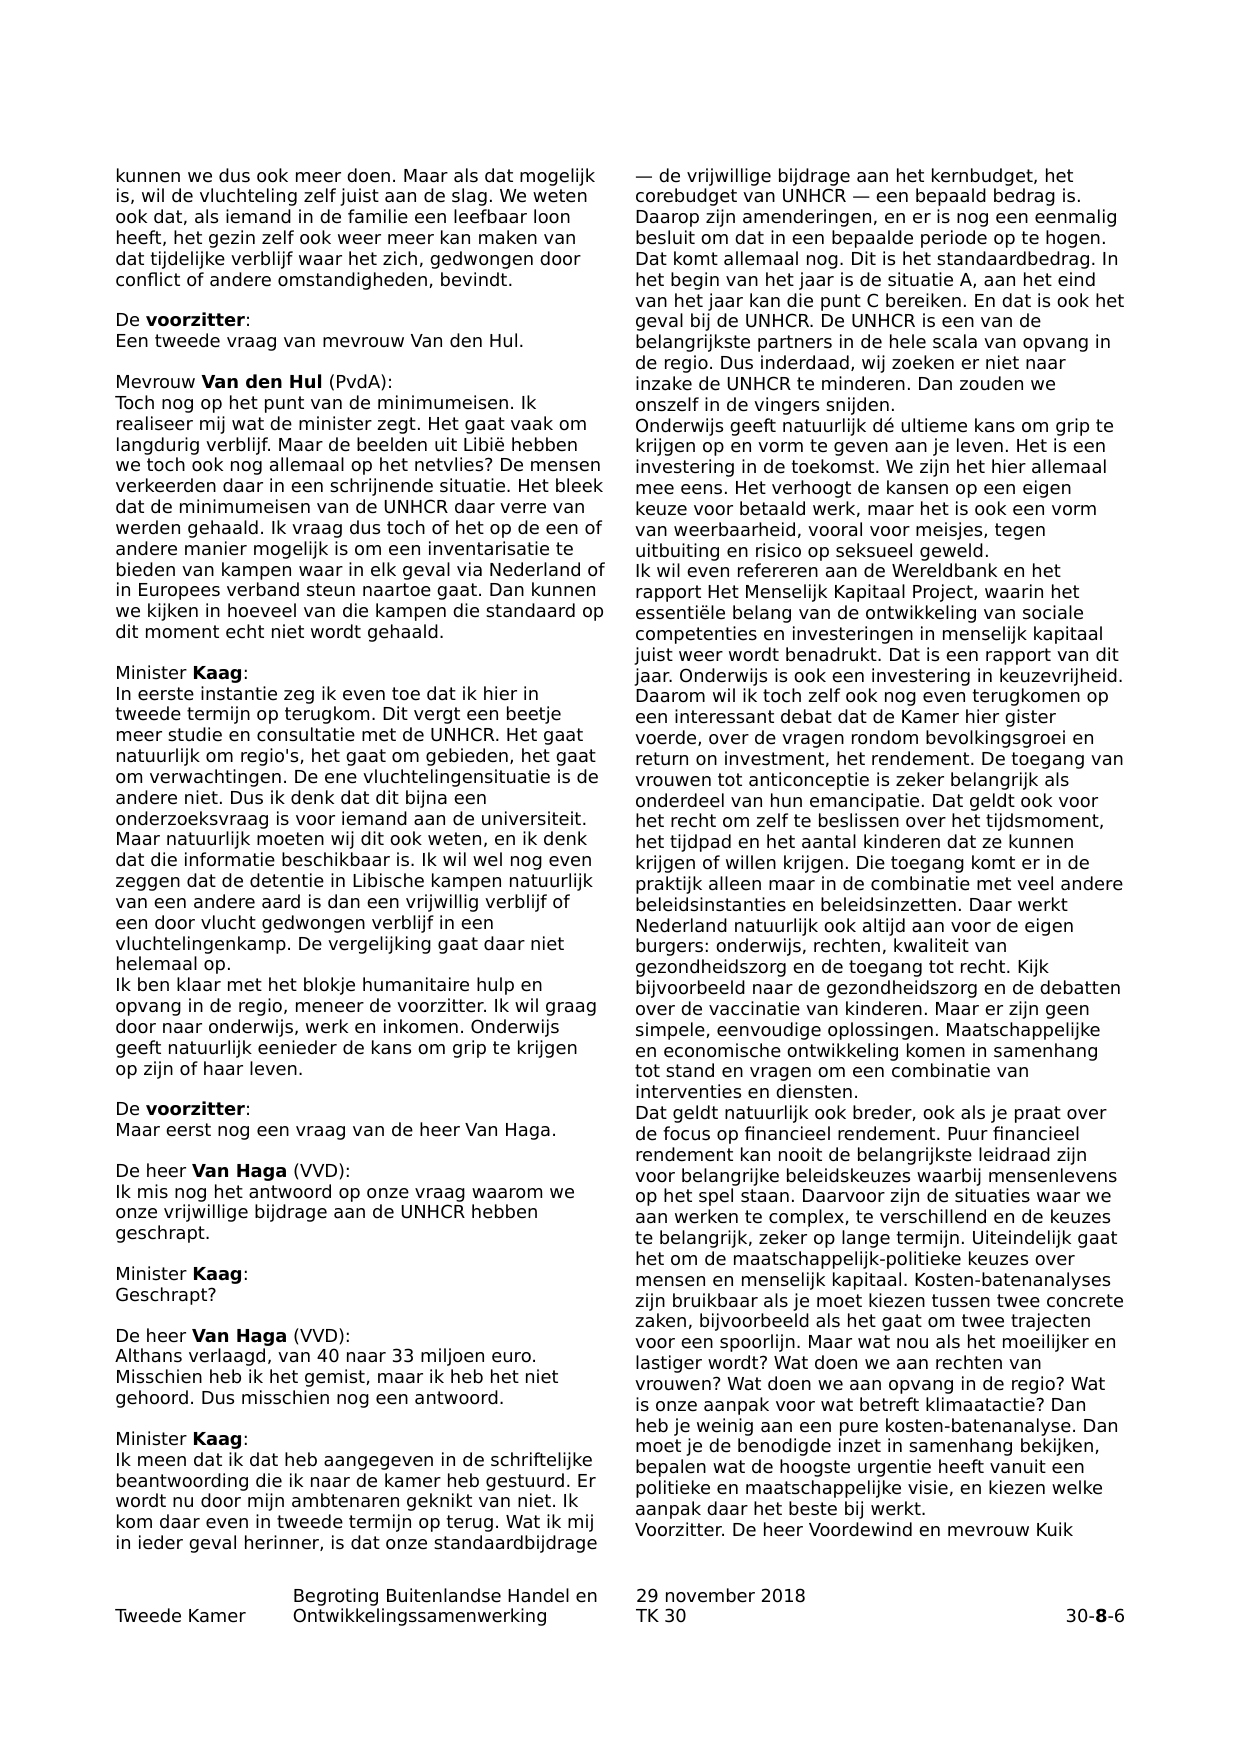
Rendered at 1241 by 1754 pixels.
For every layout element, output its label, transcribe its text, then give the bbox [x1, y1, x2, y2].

text Toch nog op het punt van de minimumeisen. Ik realiseer mij wat de minister zegt. Het gaat vaak om langdurig verblijf. Maar de beelden uit Libië hebben we toch ook nog allemaal op het netvlies? De mensen verkeerden daar in een schrijnende situatie. Het bleek dat de minimumeisen van de UNHCR daar verre van werden gehaald. Ik vraag dus toch of het op de een of andere manier mogelijk is om een inventarisatie te bieden van kampen waar in elk geval via Nederland of in Europees verband steun naartoe gaat. Dan kunnen we kijken in hoeveel van die kampen die standaard op dit moment echt niet wordt gehaald. [115, 393, 605, 643]
text Althans verlaagd, van 40 naar 33 miljoen euro. Misschien heb ik het gemist, maar ik heb het niet gehoord. Dus misschien nog een antwoord. [115, 1346, 605, 1409]
text Voorzitter. De heer Voordewind en mevrouw Kuik [635, 1519, 1125, 1540]
text Ik ben klaar met het blokje humanitaire hulp en opvang in de regio, meneer de voorzitter. Ik wil graag door naar onderwijs, werk en inkomen. Onderwijs geeft natuurlijk eenieder de kans om grip te krijgen op zijn of haar leven. [115, 975, 605, 1079]
text kunnen we dus ook meer doen. Maar als dat mogelijk is, wil de vluchteling zelf juist aan de slag. We weten ook dat, als iemand in de familie een leefbaar loon heeft, het gezin zelf ook weer meer kan maken van dat tijdelijke verblijf waar het zich, gedwongen door conflict of andere omstandigheden, bevindt. [115, 165, 605, 290]
text De voorzitter: [115, 1099, 605, 1120]
text Ik mis nog het antwoord op onze vraag waarom we onze vrijwillige bijdrage aan de UNHCR hebben geschrapt. [115, 1181, 605, 1244]
text Een tweede vraag van mevrouw Van den Hul. [115, 331, 605, 352]
text Ik wil even refereren aan de Wereldbank en het rapport Het Menselijk Kapitaal Project, waarin het essentiële belang van de ontwikkeling van sociale competenties en investeringen in menselijk kapitaal juist weer wordt benadrukt. Dat is een rapport van dit jaar. Onderwijs is ook een investering in keuzevrijheid. [635, 561, 1125, 686]
text Mevrouw Van den Hul (PvdA): [115, 372, 605, 393]
text Minister Kaag: [115, 1264, 605, 1285]
text In eerste instantie zeg ik even toe dat ik hier in tweede termijn op terugkom. Dit vergt een beetje meer studie en consultatie met de UNHCR. Het gaat natuurlijk om regio's, het gaat om gebieden, het gaat om verwachtingen. De ene vluchtelingensituatie is de andere niet. Dus ik denk dat dit bijna een onderzoeksvraag is voor iemand aan de universiteit. Maar natuurlijk moeten wij dit ook weten, en ik denk dat die informatie beschikbaar is. Ik wil wel nog even zeggen dat de detentie in Libische kampen natuurlijk van een andere aard is dan een vrijwillig verblijf of een door vlucht gedwongen verblijf in een vluchtelingenkamp. De vergelijking gaat daar niet helemaal op. [115, 683, 605, 975]
text Geschrapt? [115, 1285, 605, 1306]
text Ik meen dat ik dat heb aangegeven in de schriftelijke beantwoording die ik naar de kamer heb gestuurd. Er wordt nu door mijn ambtenaren geknikt van niet. Ik kom daar even in tweede termijn op terug. Wat ik mij in ieder geval herinner, is dat onze standaardbijdrage [115, 1449, 605, 1554]
text De heer Van Haga (VVD): [115, 1326, 605, 1346]
text Minister Kaag: [115, 1429, 605, 1449]
text Maar eerst nog een vraag van de heer Van Haga. [115, 1120, 605, 1141]
text Dat geldt natuurlijk ook breder, ook als je praat over de focus op financieel rendement. Puur financieel rendement kan nooit de belangrijkste leidraad zijn voor belangrijke beleidskeuzes waarbij mensenlevens op het spel staan. Daarvoor zijn de situaties waar we aan werken te complex, te verschillend en de keuzes te belangrijk, zeker op lange termijn. Uiteindelijk gaat het om de maatschappelijk-politieke keuzes over mensen en menselijk kapitaal. Kosten-batenanalyses zijn bruikbaar als je moet kiezen tussen twee concrete zaken, bijvoorbeeld als het gaat om twee trajecten voor een spoorlijn. Maar wat nou als het moeilijker en lastiger wordt? Wat doen we aan rechten van vrouwen? Wat doen we aan opvang in de regio? Wat is onze aanpak voor wat betreft klimaatactie? Dan heb je weinig aan een pure kosten-batenanalyse. Dan moet je de benodigde inzet in samenhang bekijken, bepalen wat de hoogste urgentie heeft vanuit een politieke en maatschappelijke visie, en kiezen welke aanpak daar het beste bij werkt. [635, 1103, 1125, 1519]
text Onderwijs geeft natuurlijk dé ultieme kans om grip te krijgen op en vorm te geven aan je leven. Het is een investering in de toekomst. We zijn het hier allemaal mee eens. Het verhoogt de kansen op een eigen keuze voor betaald werk, maar het is ook een vorm van weerbaarheid, vooral voor meisjes, tegen uitbuiting en risico op seksueel geweld. [635, 415, 1125, 561]
text Minister Kaag: [115, 663, 605, 683]
text De heer Van Haga (VVD): [115, 1161, 605, 1181]
text — de vrijwillige bijdrage aan het kernbudget, het corebudget van UNHCR — een bepaald bedrag is. Daarop zijn amenderingen, en er is nog een eenmalig besluit om dat in een bepaalde periode op te hogen. Dat komt allemaal nog. Dit is het standaardbedrag. In het begin van het jaar is de situatie A, aan het eind van het jaar kan die punt C bereiken. En dat is ook het geval bij de UNHCR. De UNHCR is een van de belangrijkste partners in de hele scala van opvang in de regio. Dus inderdaad, wij zoeken er niet naar inzake de UNHCR te minderen. Dan zouden we onszelf in de vingers snijden. [635, 165, 1125, 415]
text De voorzitter: [115, 310, 605, 331]
text Daarom wil ik toch zelf ook nog even terugkomen op een interessant debat dat de Kamer hier gister voerde, over de vragen rondom bevolkingsgroei en return on investment, het rendement. De toegang van vrouwen tot anticonceptie is zeker belangrijk als onderdeel van hun emancipatie. Dat geldt ook voor het recht om zelf te beslissen over het tijdsmoment, het tijdpad en het aantal kinderen dat ze kunnen krijgen of willen krijgen. Die toegang komt er in de praktijk alleen maar in de combinatie met veel andere beleidsinstanties en beleidsinzetten. Daar werkt Nederland natuurlijk ook altijd aan voor de eigen burgers: onderwijs, rechten, kwaliteit van gezondheidszorg en de toegang tot recht. Kijk bijvoorbeeld naar de gezondheidszorg en de debatten over de vaccinatie van kinderen. Maar er zijn geen simpele, eenvoudige oplossingen. Maatschappelijke en economische ontwikkeling komen in samenhang tot stand en vragen om een combinatie van interventies en diensten. [635, 686, 1125, 1103]
